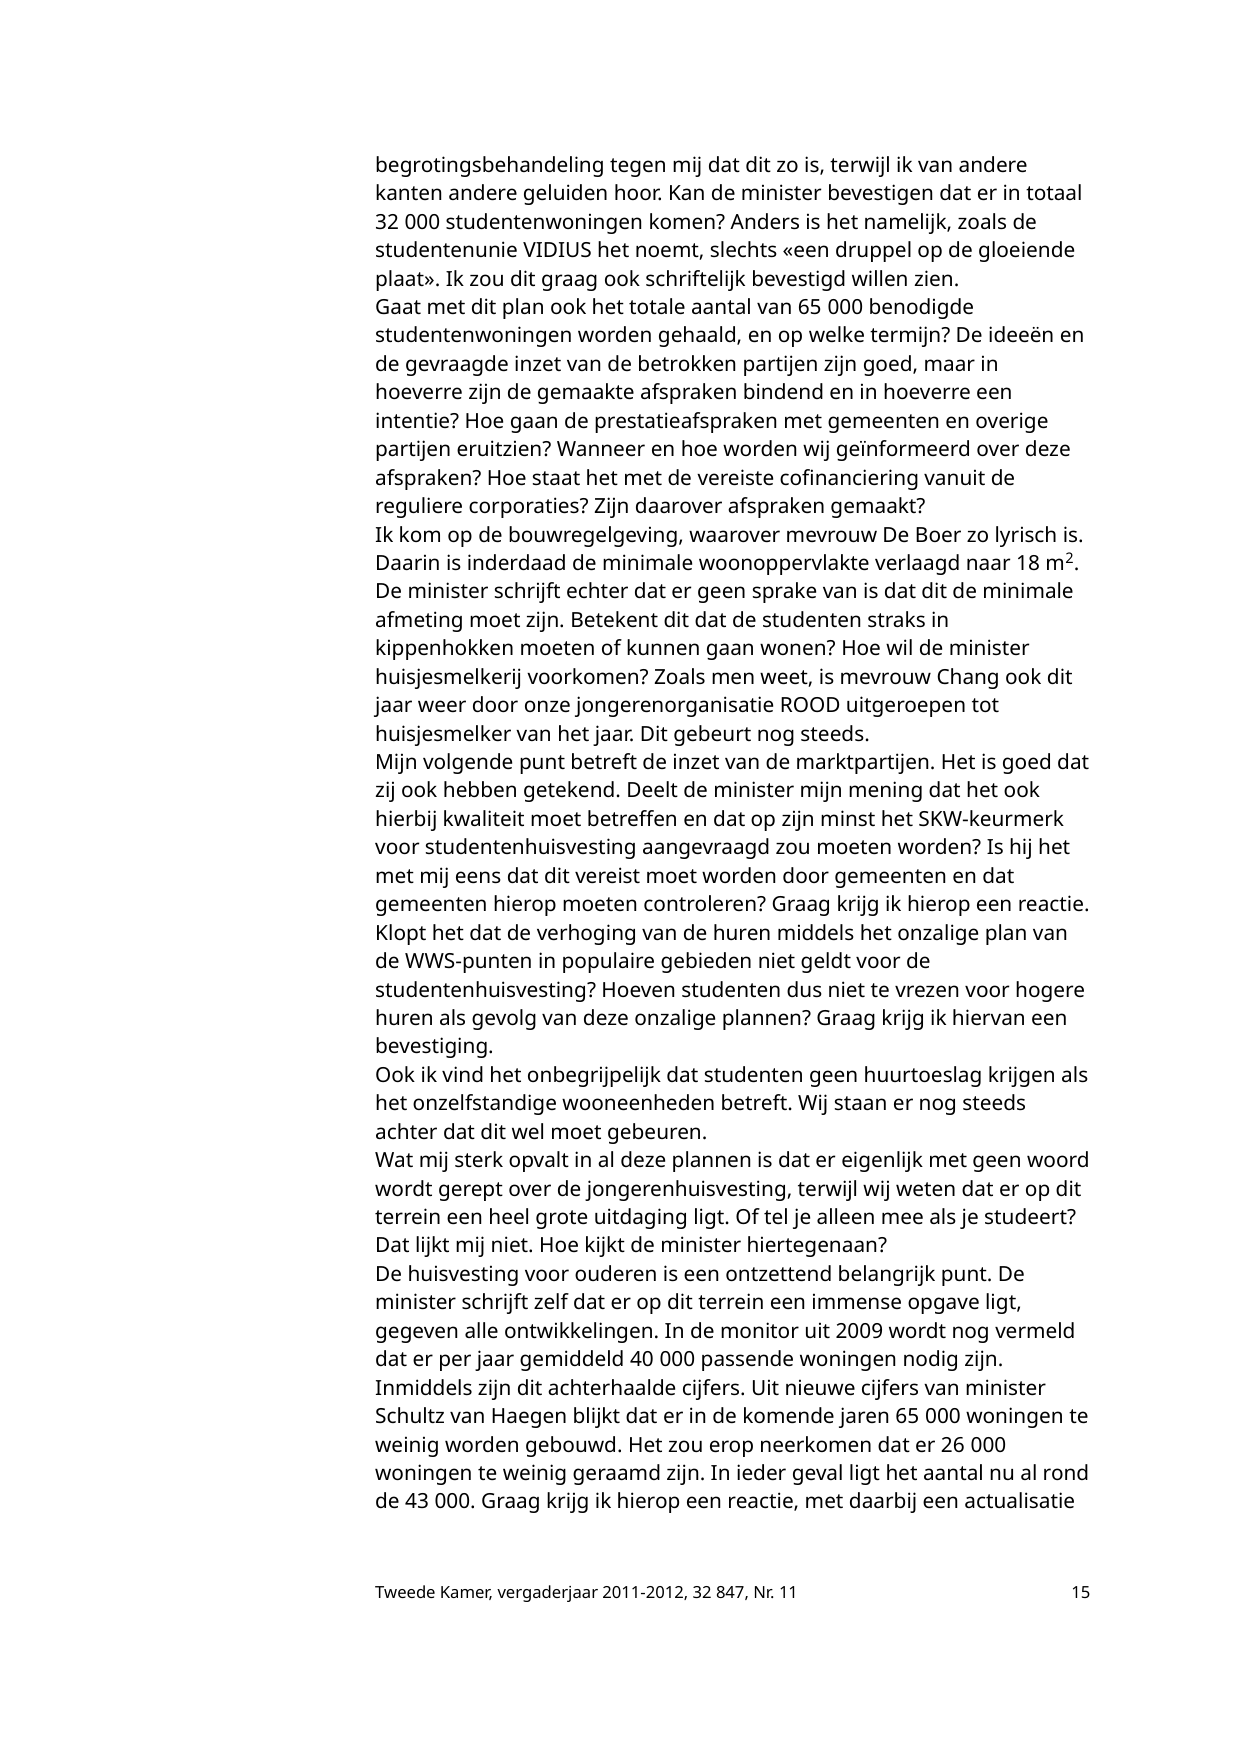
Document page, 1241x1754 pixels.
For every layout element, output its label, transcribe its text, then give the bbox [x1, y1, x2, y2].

text Klopt het dat de verhoging van de huren middels het onzalige plan van de WWS-punten in populaire gebieden niet geldt voor de studentenhuisvesting? Hoeven studenten dus niet te vrezen voor hogere huren als gevolg van deze onzalige plannen? Graag krijg ik hiervan een bevestiging. [375, 918, 1090, 1060]
text Ik kom op de bouwregelgeving, waarover mevrouw De Boer zo lyrisch is. Daarin is inderdaad de minimale woonoppervlakte verlaagd naar 18 m2. De minister schrijft echter dat er geen sprake van is dat dit de minimale afmeting moet zijn. Betekent dit dat de studenten straks in kippenhokken moeten of kunnen gaan wonen? Hoe wil de minister huisjesmelkerij voorkomen? Zoals men weet, is mevrouw Chang ook dit jaar weer door onze jongerenorganisatie ROOD uitgeroepen tot huisjesmelker van het jaar. Dit gebeurt nog steeds. [375, 520, 1090, 747]
text Gaat met dit plan ook het totale aantal van 65 000 benodigde studentenwoningen worden gehaald, en op welke termijn? De ideeën en de gevraagde inzet van de betrokken partijen zijn goed, maar in hoeverre zijn de gemaakte afspraken bindend en in hoeverre een intentie? Hoe gaan de prestatieafspraken met gemeenten en overige partijen eruitzien? Wanneer en hoe worden wij geïnformeerd over deze afspraken? Hoe staat het met de vereiste cofinanciering vanuit de reguliere corporaties? Zijn daarover afspraken gemaakt? [375, 292, 1090, 520]
text Wat mij sterk opvalt in al deze plannen is dat er eigenlijk met geen woord wordt gerept over de jongerenhuisvesting, terwijl wij weten dat er op dit terrein een heel grote uitdaging ligt. Of tel je alleen mee als je studeert? Dat lijkt mij niet. Hoe kijkt de minister hiertegenaan? [375, 1145, 1090, 1259]
text Ook ik vind het onbegrijpelijk dat studenten geen huurtoeslag krijgen als het onzelfstandige wooneenheden betreft. Wij staan er nog steeds achter dat dit wel moet gebeuren. [375, 1060, 1090, 1145]
text Mijn volgende punt betreft de inzet van de marktpartijen. Het is goed dat zij ook hebben getekend. Deelt de minister mijn mening dat het ook hierbij kwaliteit moet betreffen en dat op zijn minst het SKW-keurmerk voor studentenhuisvesting aangevraagd zou moeten worden? Is hij het met mij eens dat dit vereist moet worden door gemeenten en dat gemeenten hierop moeten controleren? Graag krijg ik hierop een reactie. [375, 747, 1090, 918]
text De huisvesting voor ouderen is een ontzettend belangrijk punt. De minister schrijft zelf dat er op dit terrein een immense opgave ligt, gegeven alle ontwikkelingen. In de monitor uit 2009 wordt nog vermeld dat er per jaar gemiddeld 40 000 passende woningen nodig zijn. Inmiddels zijn dit achterhaalde cijfers. Uit nieuwe cijfers van minister Schultz van Haegen blijkt dat er in de komende jaren 65 000 woningen te weinig worden gebouwd. Het zou erop neerkomen dat er 26 000 woningen te weinig geraamd zijn. In ieder geval ligt het aantal nu al rond de 43 000. Graag krijg ik hierop een reactie, met daarbij een actualisatie [375, 1259, 1090, 1515]
text begrotingsbehandeling tegen mij dat dit zo is, terwijl ik van andere kanten andere geluiden hoor. Kan de minister bevestigen dat er in totaal 32 000 studentenwoningen komen? Anders is het namelijk, zoals de studentenunie VIDIUS het noemt, slechts «een druppel op de gloeiende plaat». Ik zou dit graag ook schriftelijk bevestigd willen zien. [375, 150, 1090, 292]
